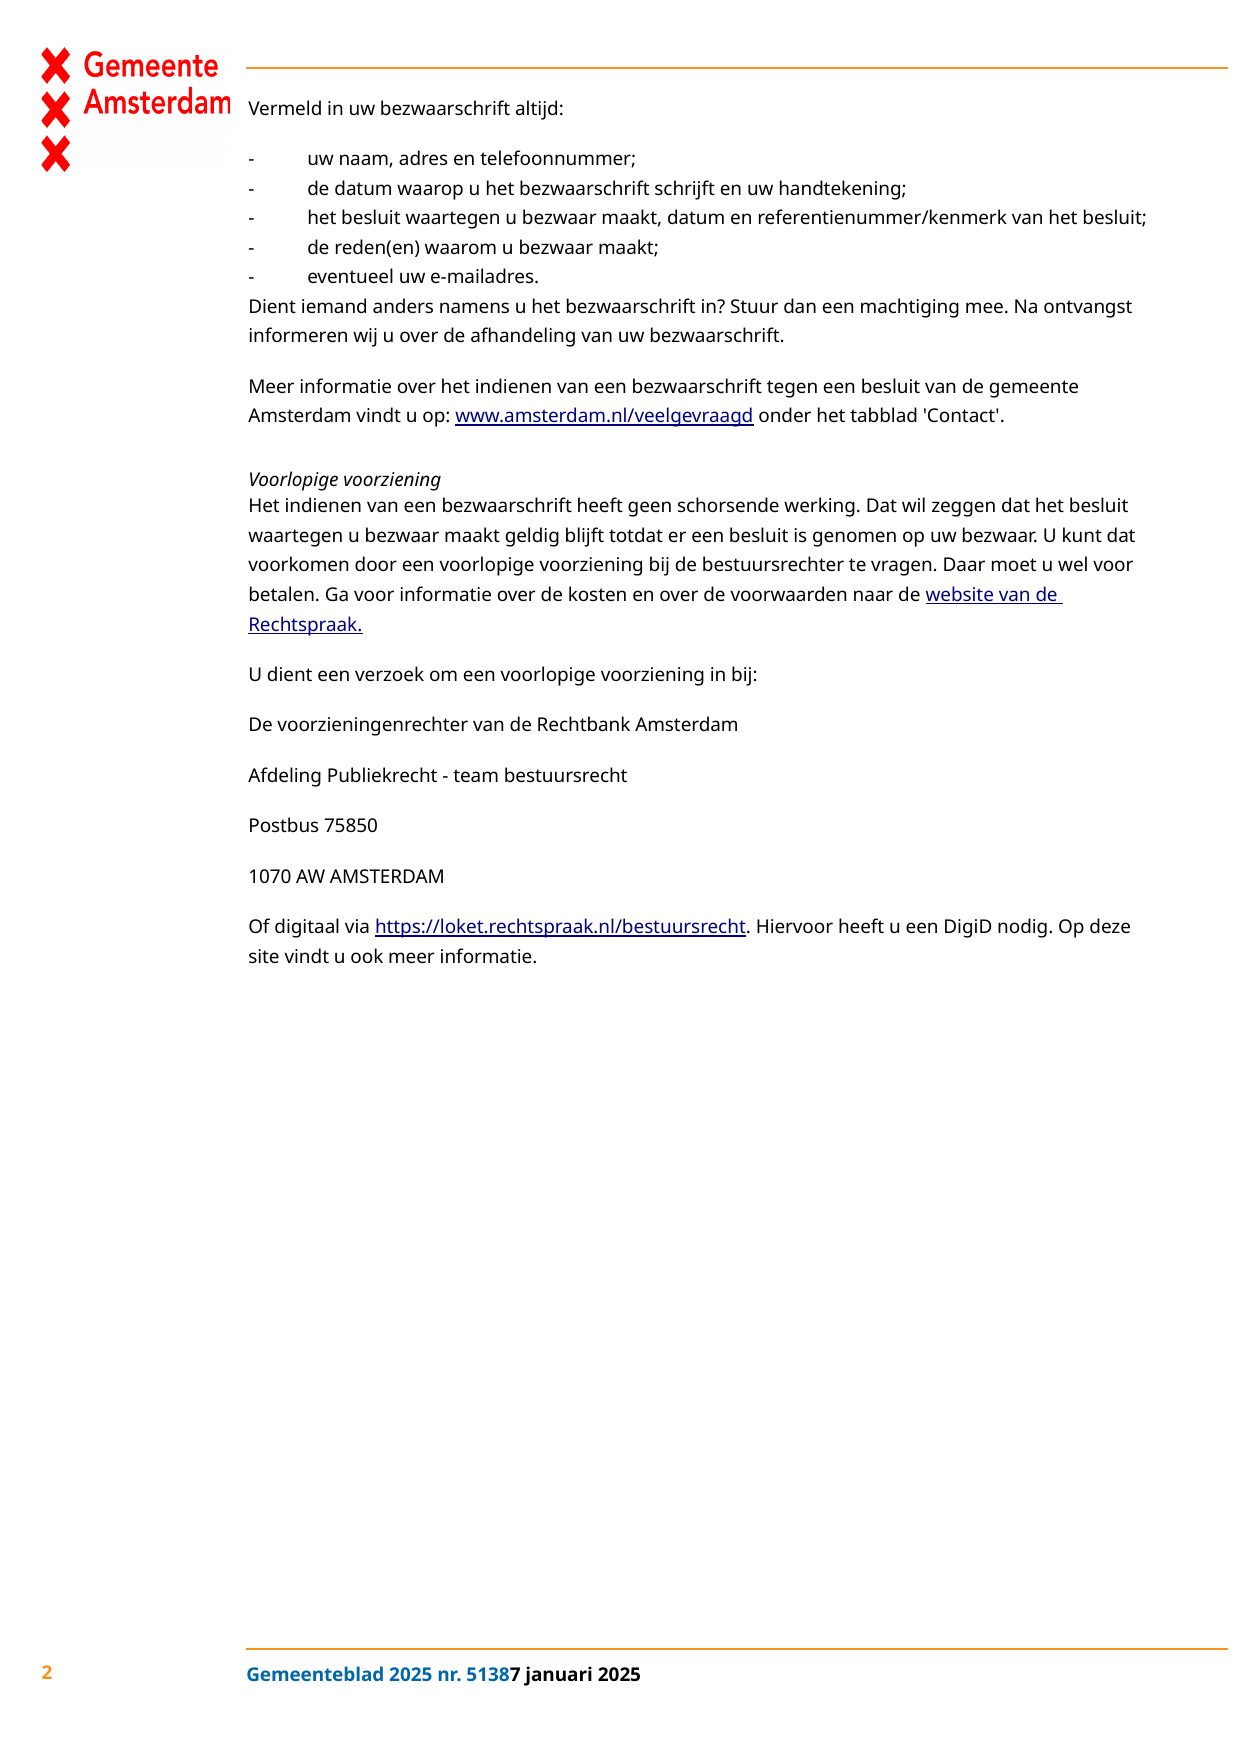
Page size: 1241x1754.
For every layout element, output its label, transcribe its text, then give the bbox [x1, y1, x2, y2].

text Postbus 75850 [248, 812, 1152, 838]
text Afdeling Publiekrecht - team bestuursrecht [248, 762, 1152, 788]
list de datum waarop u het bezwaarschrift schrijft en uw handtekening; [248, 175, 1152, 201]
list uw naam, adres en telefoonnummer; [248, 145, 1152, 171]
list het besluit waartegen u bezwaar maakt, datum en referentienummer/kenmerk van het besluit; [248, 204, 1152, 230]
text 1070 AW AMSTERDAM [248, 863, 1152, 888]
text Voorlopige voorziening [248, 467, 1152, 492]
text U dient een verzoek om een voorlopige voorziening in bij: [248, 661, 1152, 687]
list de reden(en) waarom u bezwaar maakt; [248, 234, 1152, 260]
text Dient iemand anders namens u het bezwaarschrift in? Stuur dan een machtiging mee. Na ontvangst informeren wij u over de afhandeling van uw bezwaarschrift. [248, 293, 1152, 348]
picture [41, 47, 231, 172]
text Of digitaal via https://loket.rechtspraak.nl/bestuursrecht. Hiervoor heeft u een DigiD nodig. Op deze site vindt u ook meer informatie. [248, 913, 1152, 968]
text Vermeld in uw bezwaarschrift altijd: [248, 95, 1152, 121]
text De voorzieningenrechter van de Rechtbank Amsterdam [248, 712, 1152, 737]
text Meer informatie over het indienen van een bezwaarschrift tegen een besluit van de gemeente Amsterdam vindt u op: www.amsterdam.nl/veelgevraagd onder het tabblad 'Contact'. [248, 373, 1152, 428]
list eventueel uw e-mailadres. [248, 263, 1152, 289]
text Het indienen van een bezwaarschrift heeft geen schorsende werking. Dat wil zeggen dat het besluit waartegen u bezwaar maakt geldig blijft totdat er een besluit is genomen op uw bezwaar. U kunt dat voorkomen door een voorlopige voorziening bij de bestuursrechter te vragen. Daar moet u wel voor betalen. Ga voor informatie over de kosten en over de voorwaarden naar de website van de Rechtspraak. [248, 492, 1152, 636]
